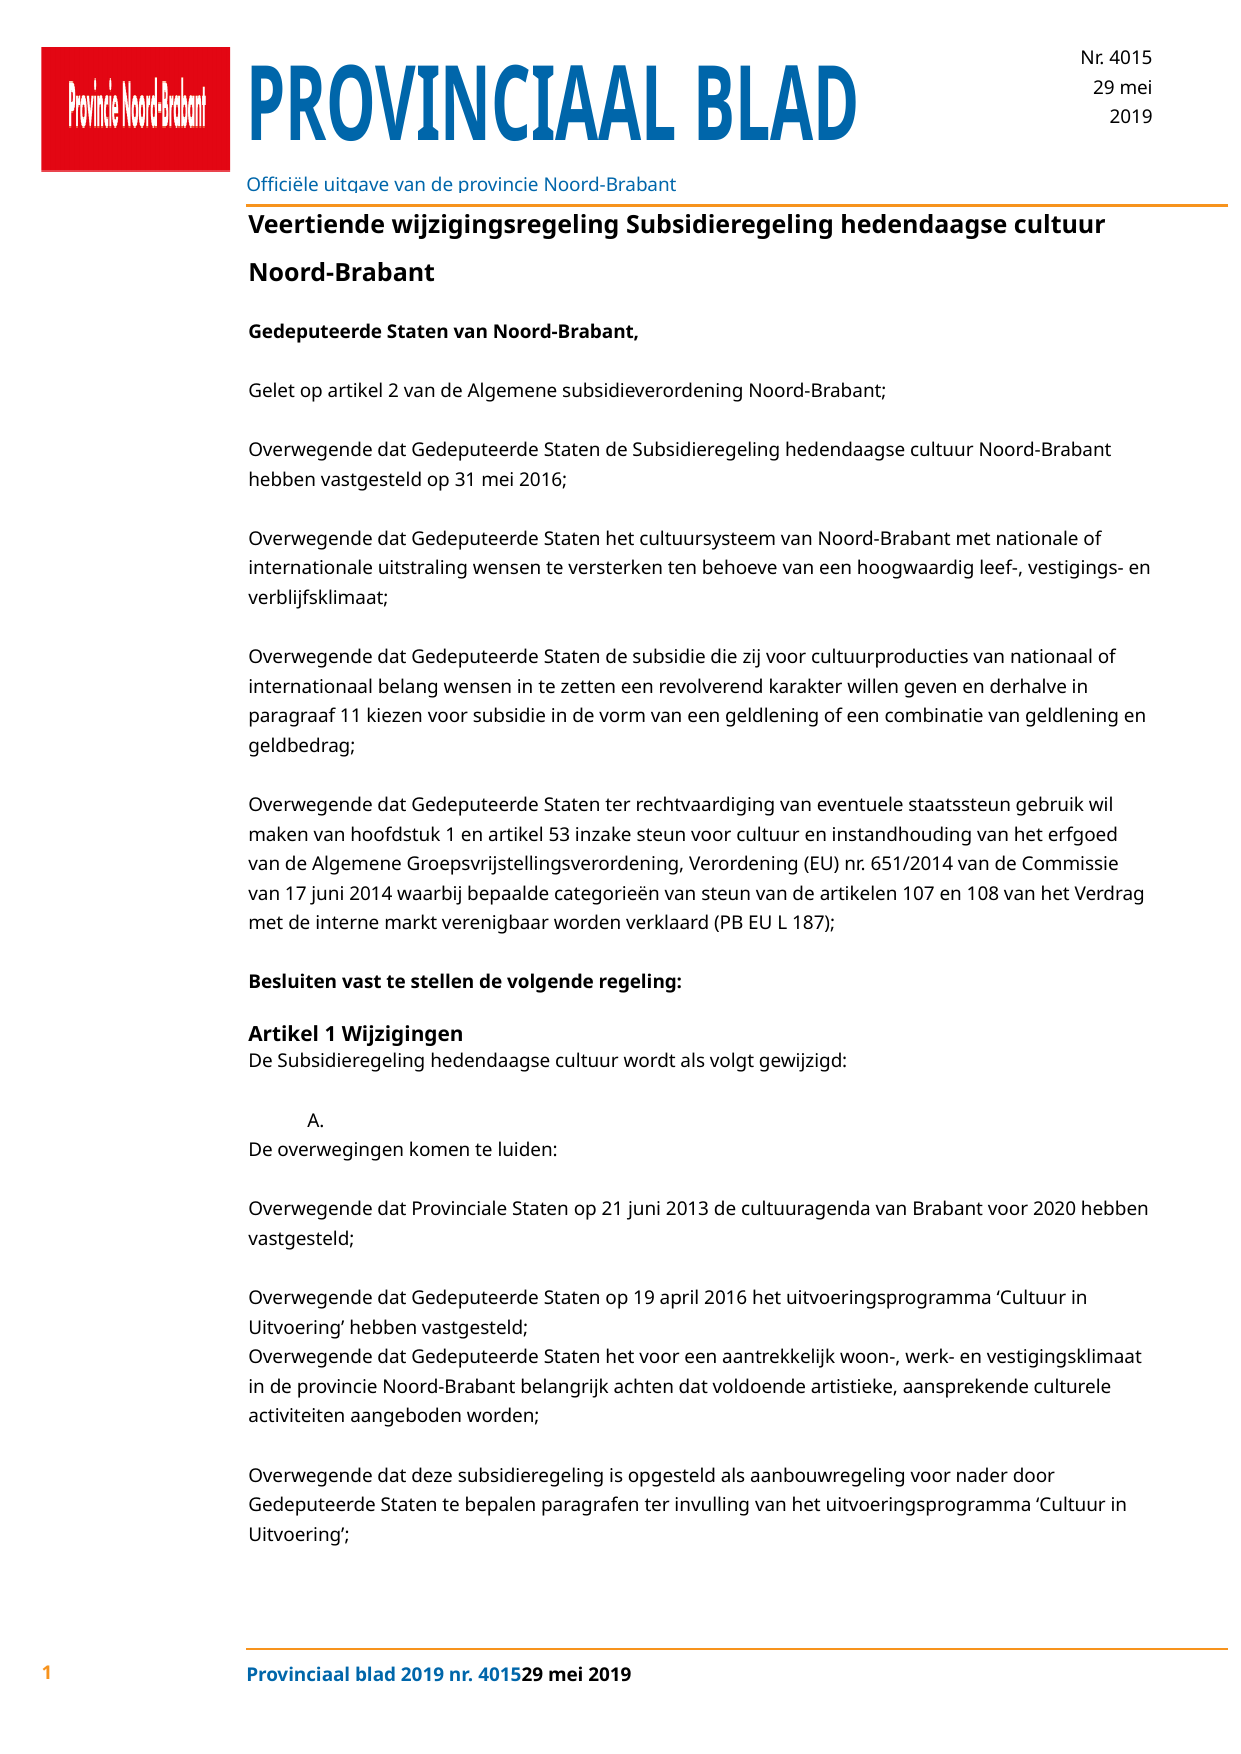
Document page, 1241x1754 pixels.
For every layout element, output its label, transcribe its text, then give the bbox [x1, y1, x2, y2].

picture [41, 47, 231, 172]
text Overwegende dat Provinciale Staten op 21 juni 2013 de cultuuragenda van Brabant voor 2020 hebben vastgesteld; [248, 1196, 1152, 1251]
text De overwegingen komen te luiden: [248, 1136, 1152, 1162]
text Overwegende dat Gedeputeerde Staten op 19 april 2016 het uitvoeringsprogramma ‘Cultuur in Uitvoering’ hebben vastgesteld; [248, 1284, 1152, 1339]
list A. [248, 1107, 1152, 1132]
text Overwegende dat Gedeputeerde Staten ter rechtvaardiging van eventuele staatssteun gebruik wil maken van hoofdstuk 1 en artikel 53 inzake steun voor cultuur en instandhouding van het erfgoed van de Algemene Groepsvrijstellingsverordening, Verordening (EU) nr. 651/2014 van de Commissie van 17 juni 2014 waarbij bepaalde categorieën van steun van de artikelen 107 en 108 van het Verdrag met de interne markt verenigbaar worden verklaard (PB EU L 187); [248, 791, 1152, 935]
text Overwegende dat deze subsidieregeling is opgesteld als aanbouwregeling voor nader door Gedeputeerde Staten te bepalen paragrafen ter invulling van het uitvoeringsprogramma ‘Cultuur in Uitvoering’; [248, 1462, 1152, 1547]
text Overwegende dat Gedeputeerde Staten het voor een aantrekkelijk woon-, werk- en vestigingsklimaat in de provincie Noord-Brabant belangrijk achten dat voldoende artistieke, aansprekende culturele activiteiten aangeboden worden; [248, 1343, 1152, 1428]
text Besluiten vast te stellen de volgende regeling: [248, 969, 1152, 994]
text Overwegende dat Gedeputeerde Staten de subsidie die zij voor cultuurproducties van nationaal of internationaal belang wensen in te zetten een revolverend karakter willen geven en derhalve in paragraaf 11 kiezen voor subsidie in de vorm van een geldlening of een combinatie van geldlening en geldbedrag; [248, 643, 1152, 758]
text Artikel 1 Wijzigingen [248, 1019, 1152, 1048]
text Veertiende wijzigingsregeling Subsidieregeling hedendaagse cultuur Noord-Brabant [248, 207, 1152, 288]
text Gelet op artikel 2 van de Algemene subsidieverordening Noord-Brabant; [248, 377, 1152, 403]
text Overwegende dat Gedeputeerde Staten het cultuursysteem van Noord-Brabant met nationale of internationale uitstraling wensen te versterken ten behoeve van een hoogwaardig leef-, vestigings- en verblijfsklimaat; [248, 525, 1152, 610]
text Gedeputeerde Staten van Noord-Brabant, [248, 318, 1152, 344]
text De Subsidieregeling hedendaagse cultuur wordt als volgt gewijzigd: [248, 1048, 1152, 1073]
text Overwegende dat Gedeputeerde Staten de Subsidieregeling hedendaagse cultuur Noord-Brabant hebben vastgesteld op 31 mei 2016; [248, 436, 1152, 492]
